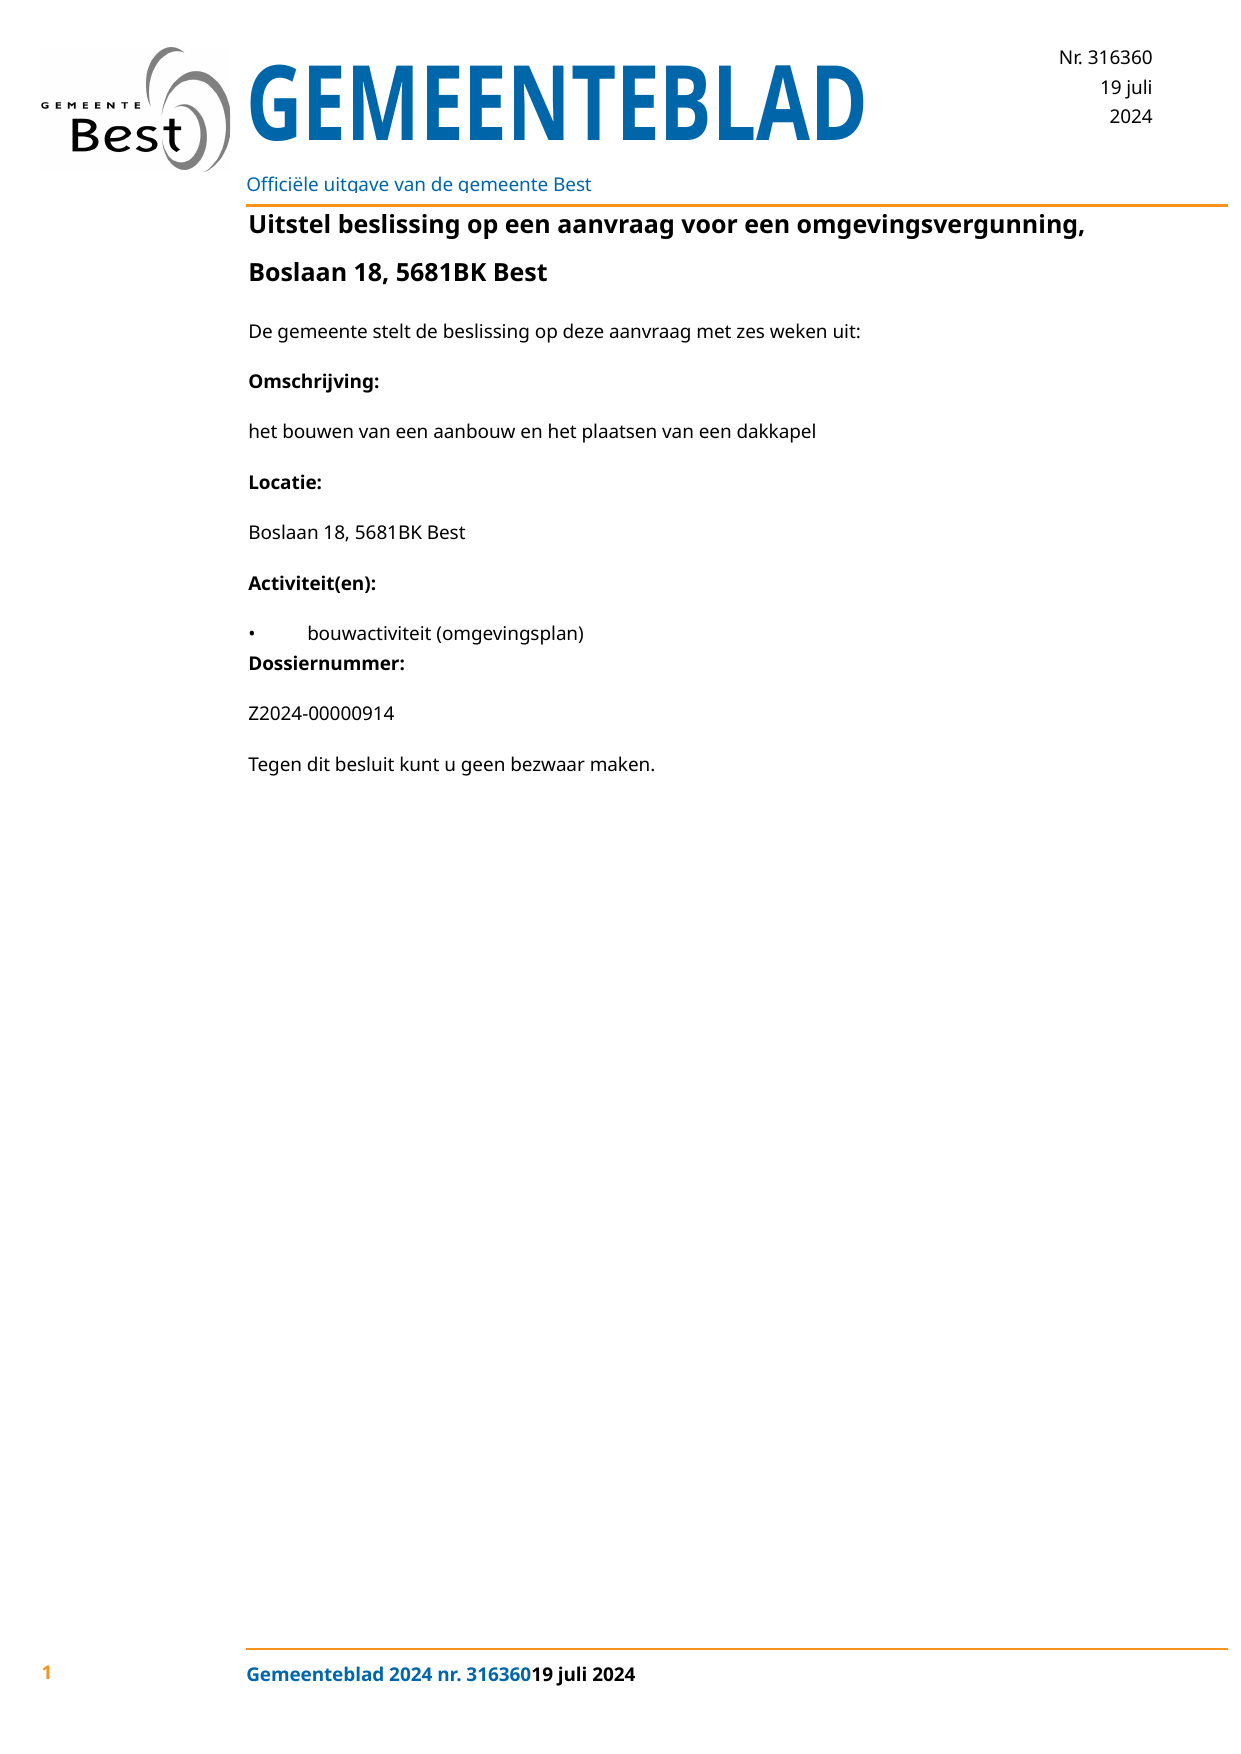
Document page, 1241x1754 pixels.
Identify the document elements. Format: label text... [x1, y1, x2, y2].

text De gemeente stelt de beslissing op deze aanvraag met zes weken uit: [248, 318, 1152, 344]
picture [41, 47, 231, 172]
text Dossiernummer: [248, 650, 1152, 676]
text Z2024-00000914 [248, 700, 1152, 726]
text Tegen dit besluit kunt u geen bezwaar maken. [248, 751, 1152, 777]
text Activiteit(en): [248, 570, 1152, 596]
text Uitstel beslissing op een aanvraag voor een omgevingsvergunning, Boslaan 18, 5681BK Best [248, 207, 1152, 288]
list bouwactiviteit (omgevingsplan) [248, 620, 1152, 646]
text Boslaan 18, 5681BK Best [248, 519, 1152, 545]
text het bouwen van een aanbouw en het plaatsen van een dakkapel [248, 419, 1152, 444]
text Omschrijving: [248, 368, 1152, 394]
text Locatie: [248, 469, 1152, 495]
